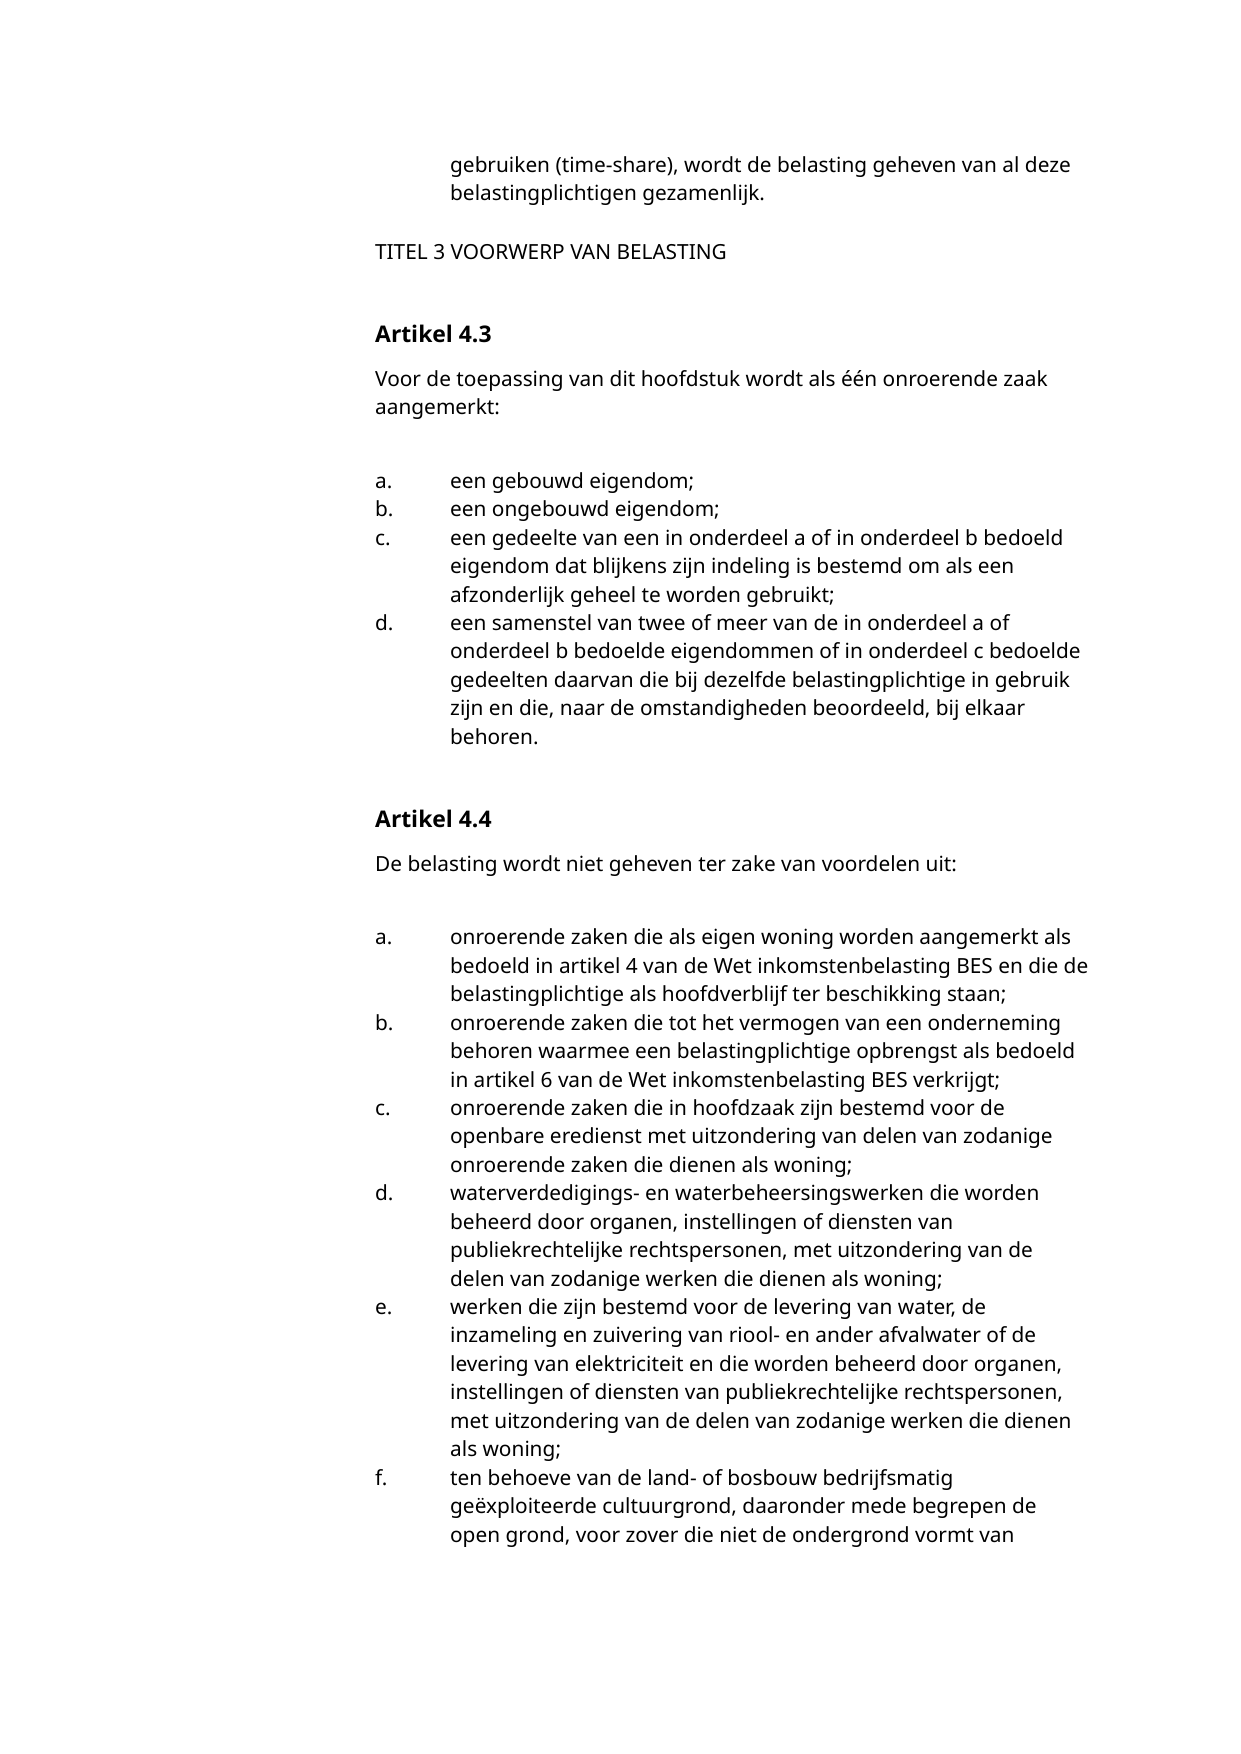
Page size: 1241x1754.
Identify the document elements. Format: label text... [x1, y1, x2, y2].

list een gedeelte van een in onderdeel a of in onderdeel b bedoeld eigendom dat blijkens zijn indeling is bestemd om als een afzonderlijk geheel te worden gebruikt; [375, 523, 1090, 608]
list een samenstel van twee of meer van de in onderdeel a of onderdeel b bedoelde eigendommen of in onderdeel c bedoelde gedeelten daarvan die bij dezelfde belastingplichtige in gebruik zijn en die, naar de omstandigheden beoordeeld, bij elkaar behoren. [375, 608, 1090, 750]
subtitle Artikel 4.4 [375, 803, 1090, 834]
subtitle TITEL 3 VOORWERP VAN BELASTING [375, 237, 1090, 265]
list onroerende zaken die in hoofdzaak zijn bestemd voor de openbare eredienst met uitzondering van delen van zodanige onroerende zaken die dienen als woning; [375, 1093, 1090, 1178]
text De belasting wordt niet geheven ter zake van voordelen uit: [375, 849, 1090, 877]
list gebruiken (time-share), wordt de belasting geheven van al deze belastingplichtigen gezamenlijk. [375, 150, 1090, 207]
list onroerende zaken die tot het vermogen van een onderneming behoren waarmee een belastingplichtige opbrengst als bedoeld in artikel 6 van de Wet inkomstenbelasting BES verkrijgt; [375, 1008, 1090, 1093]
list ten behoeve van de land- of bosbouw bedrijfsmatig geëxploiteerde cultuurgrond, daaronder mede begrepen de open grond, voor zover die niet de ondergrond vormt van [375, 1463, 1090, 1548]
text Voor de toepassing van dit hoofdstuk wordt als één onroerende zaak aangemerkt: [375, 364, 1090, 421]
list een ongebouwd eigendom; [375, 494, 1090, 523]
list waterverdedigings- en waterbeheersingswerken die worden beheerd door organen, instellingen of diensten van publiekrechtelijke rechtspersonen, met uitzondering van de delen van zodanige werken die dienen als woning; [375, 1178, 1090, 1292]
list werken die zijn bestemd voor de levering van water, de inzameling en zuivering van riool- en ander afvalwater of de levering van elektriciteit en die worden beheerd door organen, instellingen of diensten van publiekrechtelijke rechtspersonen, met uitzondering van de delen van zodanige werken die dienen als woning; [375, 1292, 1090, 1463]
list onroerende zaken die als eigen woning worden aangemerkt als bedoeld in artikel 4 van de Wet inkomstenbelasting BES en die de belastingplichtige als hoofdverblijf ter beschikking staan; [375, 922, 1090, 1008]
subtitle Artikel 4.3 [375, 318, 1090, 349]
list een gebouwd eigendom; [375, 466, 1090, 494]
